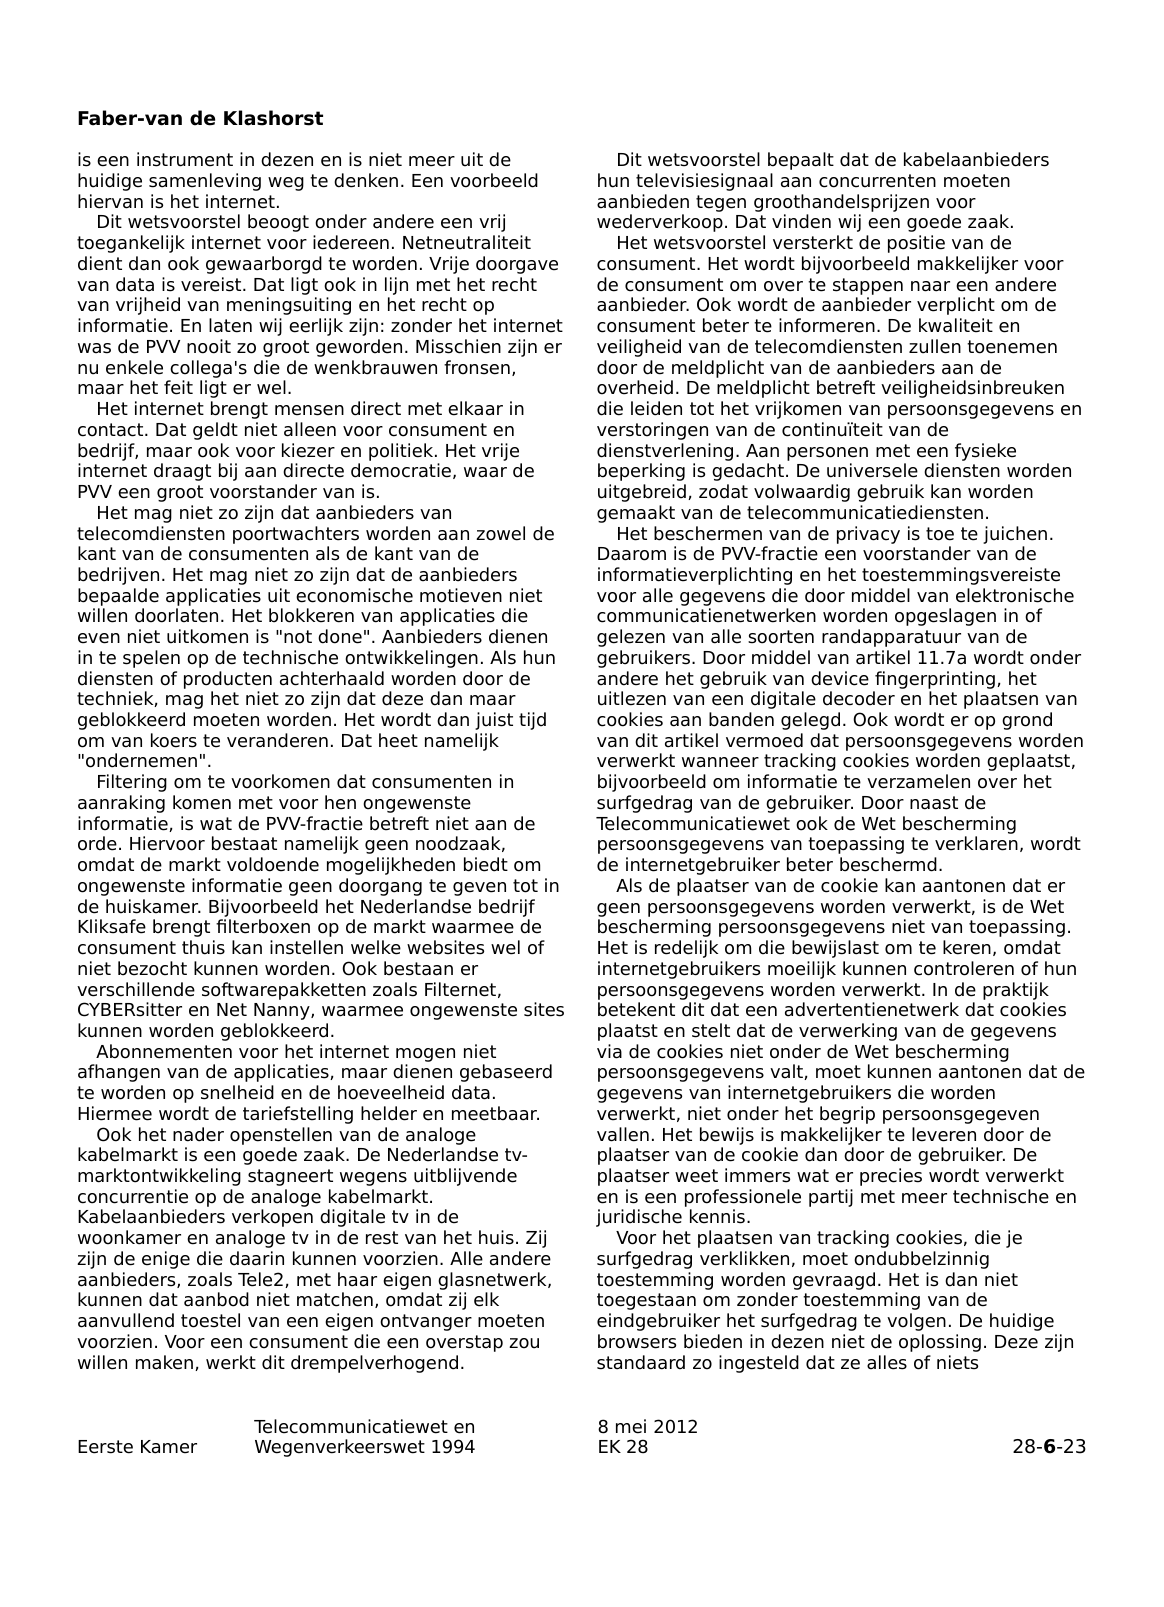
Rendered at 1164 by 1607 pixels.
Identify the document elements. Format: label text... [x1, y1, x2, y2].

text Abonnementen voor het internet mogen niet afhangen van de applicaties, maar dienen gebaseerd te worden op snelheid en de hoeveelheid data. Hiermee wordt de tariefstelling helder en meetbaar. [77, 1042, 567, 1124]
text Als de plaatser van de cookie kan aantonen dat er geen persoonsgegevens worden verwerkt, is de Wet bescherming persoonsgegevens niet van toepassing. Het is redelijk om die bewijslast om te keren, omdat internetgebruikers moeilijk kunnen controleren of hun persoonsgegevens worden verwerkt. In de praktijk betekent dit dat een advertentienetwerk dat cookies plaatst en stelt dat de verwerking van de gegevens via de cookies niet onder de Wet bescherming persoonsgegevens valt, moet kunnen aantonen dat de gegevens van internetgebruikers die worden verwerkt, niet onder het begrip persoonsgegeven vallen. Het bewijs is makkelijker te leveren door de plaatser van de cookie dan door de gebruiker. De plaatser weet immers wat er precies wordt verwerkt en is een professionele partij met meer technische en juridische kennis. [596, 876, 1087, 1228]
text Het beschermen van de privacy is toe te juichen. Daarom is de PVV-fractie een voorstander van de informatieverplichting en het toestemmingsvereiste voor alle gegevens die door middel van elektronische communicatienetwerken worden opgeslagen in of gelezen van alle soorten randapparatuur van de gebruikers. Door middel van artikel 11.7a wordt onder andere het gebruik van device fingerprinting, het uitlezen van een digitale decoder en het plaatsen van cookies aan banden gelegd. Ook wordt er op grond van dit artikel vermoed dat persoonsgegevens worden verwerkt wanneer tracking cookies worden geplaatst, bijvoorbeeld om informatie te verzamelen over het surfgedrag van de gebruiker. Door naast de Telecommunicatiewet ook de Wet bescherming persoonsgegevens van toepassing te verklaren, wordt de internetgebruiker beter beschermd. [596, 523, 1087, 876]
text Dit wetsvoorstel bepaalt dat de kabelaanbieders hun televisiesignaal aan concurrenten moeten aanbieden tegen groothandelsprijzen voor wederverkoop. Dat vinden wij een goede zaak. [596, 150, 1087, 233]
text is een instrument in dezen en is niet meer uit de huidige samenleving weg te denken. Een voorbeeld hiervan is het internet. [77, 150, 567, 212]
text Voor het plaatsen van tracking cookies, die je surfgedrag verklikken, moet ondubbelzinnig toestemming worden gevraagd. Het is dan niet toegestaan om zonder toestemming van de eindgebruiker het surfgedrag te volgen. De huidige browsers bieden in dezen niet de oplossing. Deze zijn standaard zo ingesteld dat ze alles of niets [596, 1228, 1087, 1373]
text Filtering om te voorkomen dat consumenten in aanraking komen met voor hen ongewenste informatie, is wat de PVV-fractie betreft niet aan de orde. Hiervoor bestaat namelijk geen noodzaak, omdat de markt voldoende mogelijkheden biedt om ongewenste informatie geen doorgang te geven tot in de huiskamer. Bijvoorbeeld het Nederlandse bedrijf Kliksafe brengt filterboxen op de markt waarmee de consument thuis kan instellen welke websites wel of niet bezocht kunnen worden. Ook bestaan er verschillende softwarepakketten zoals Filternet, CYBERsitter en Net Nanny, waarmee ongewenste sites kunnen worden geblokkeerd. [77, 772, 567, 1042]
text Het internet brengt mensen direct met elkaar in contact. Dat geldt niet alleen voor consument en bedrijf, maar ook voor kiezer en politiek. Het vrije internet draagt bij aan directe democratie, waar de PVV een groot voorstander van is. [77, 399, 567, 503]
text Het wetsvoorstel versterkt de positie van de consument. Het wordt bijvoorbeeld makkelijker voor de consument om over te stappen naar een andere aanbieder. Ook wordt de aanbieder verplicht om de consument beter te informeren. De kwaliteit en veiligheid van de telecomdiensten zullen toenemen door de meldplicht van de aanbieders aan de overheid. De meldplicht betreft veiligheidsinbreuken die leiden tot het vrijkomen van persoonsgegevens en verstoringen van de continuïteit van de dienstverlening. Aan personen met een fysieke beperking is gedacht. De universele diensten worden uitgebreid, zodat volwaardig gebruik kan worden gemaakt van de telecommunicatiediensten. [596, 233, 1087, 523]
text Het mag niet zo zijn dat aanbieders van telecomdiensten poortwachters worden aan zowel de kant van de consumenten als de kant van de bedrijven. Het mag niet zo zijn dat de aanbieders bepaalde applicaties uit economische motieven niet willen doorlaten. Het blokkeren van applicaties die even niet uitkomen is "not done". Aanbieders dienen in te spelen op de technische ontwikkelingen. Als hun diensten of producten achterhaald worden door de techniek, mag het niet zo zijn dat deze dan maar geblokkeerd moeten worden. Het wordt dan juist tijd om van koers te veranderen. Dat heet namelijk "ondernemen". [77, 503, 567, 772]
text Ook het nader openstellen van de analoge kabelmarkt is een goede zaak. De Nederlandse tv-marktontwikkeling stagneert wegens uitblijvende concurrentie op de analoge kabelmarkt. Kabelaanbieders verkopen digitale tv in de woonkamer en analoge tv in de rest van het huis. Zij zijn de enige die daarin kunnen voorzien. Alle andere aanbieders, zoals Tele2, met haar eigen glasnetwerk, kunnen dat aanbod niet matchen, omdat zij elk aanvullend toestel van een eigen ontvanger moeten voorzien. Voor een consument die een overstap zou willen maken, werkt dit drempelverhogend. [77, 1124, 567, 1373]
text Dit wetsvoorstel beoogt onder andere een vrij toegankelijk internet voor iedereen. Netneutraliteit dient dan ook gewaarborgd te worden. Vrije doorgave van data is vereist. Dat ligt ook in lijn met het recht van vrijheid van meningsuiting en het recht op informatie. En laten wij eerlijk zijn: zonder het internet was de PVV nooit zo groot geworden. Misschien zijn er nu enkele collega's die de wenkbrauwen fronsen, maar het feit ligt er wel. [77, 212, 567, 399]
